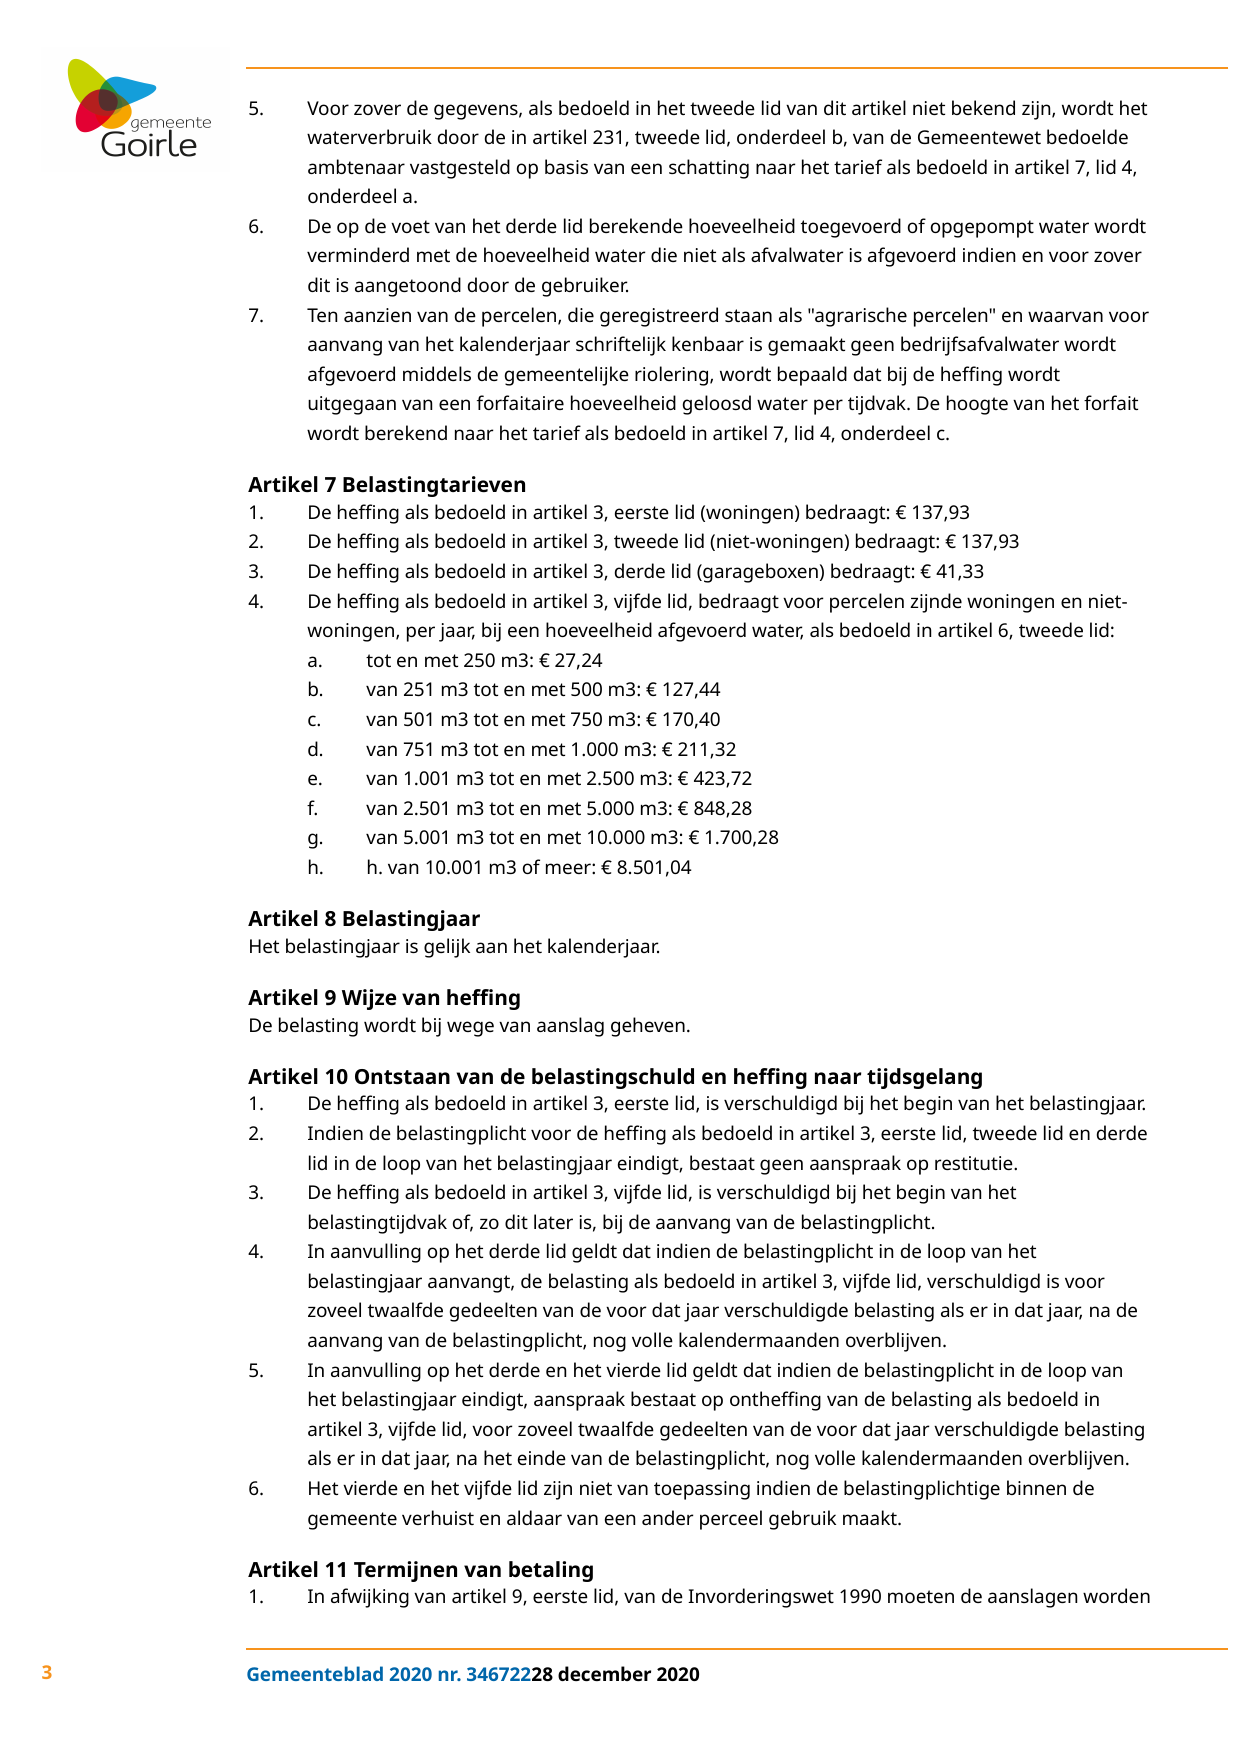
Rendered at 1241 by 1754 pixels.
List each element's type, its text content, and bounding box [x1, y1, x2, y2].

list De op de voet van het derde lid berekende hoeveelheid toegevoerd of opgepompt water wordt verminderd met de hoeveelheid water die niet als afvalwater is afgevoerd indien en voor zover dit is aangetoond door de gebruiker. [248, 213, 1152, 298]
list Voor zover de gegevens, als bedoeld in het tweede lid van dit artikel niet bekend zijn, wordt het waterverbruik door de in artikel 231, tweede lid, onderdeel b, van de Gemeentewet bedoelde ambtenaar vastgesteld op basis van een schatting naar het tarief als bedoeld in artikel 7, lid 4, onderdeel a. [248, 95, 1152, 209]
list van 251 m3 tot en met 500 m3: € 127,44 [307, 677, 1152, 702]
list De heffing als bedoeld in artikel 3, eerste lid (woningen) bedraagt: € 137,93 [248, 499, 1152, 525]
list van 751 m3 tot en met 1.000 m3: € 211,32 [307, 736, 1152, 761]
list van 2.501 m3 tot en met 5.000 m3: € 848,28 [307, 795, 1152, 821]
list In aanvulling op het derde en het vierde lid geldt dat indien de belastingplicht in de loop van het belastingjaar eindigt, aanspraak bestaat op ontheffing van de belasting als bedoeld in artikel 3, vijfde lid, voor zoveel twaalfde gedeelten van de voor dat jaar verschuldigde belasting als er in dat jaar, na het einde van de belastingplicht, nog volle kalendermaanden overblijven. [248, 1357, 1152, 1471]
list Het vierde en het vijfde lid zijn niet van toepassing indien de belastingplichtige binnen de gemeente verhuist en aldaar van een ander perceel gebruik maakt. [248, 1475, 1152, 1531]
list van 5.001 m3 tot en met 10.000 m3: € 1.700,28 [307, 824, 1152, 850]
list In aanvulling op het derde lid geldt dat indien de belastingplicht in de loop van het belastingjaar aanvangt, de belasting als bedoeld in artikel 3, vijfde lid, verschuldigd is voor zoveel twaalfde gedeelten van de voor dat jaar verschuldigde belasting als er in dat jaar, na de aanvang van de belastingplicht, nog volle kalendermaanden overblijven. [248, 1238, 1152, 1353]
list De heffing als bedoeld in artikel 3, vijfde lid, bedraagt voor percelen zijnde woningen en niet-woningen, per jaar, bij een hoeveelheid afgevoerd water, als bedoeld in artikel 6, tweede lid: [248, 588, 1152, 643]
text Artikel 10 Ontstaan van de belastingschuld en heffing naar tijdsgelang [248, 1062, 1152, 1091]
text Artikel 7 Belastingtarieven [248, 471, 1152, 499]
list Indien de belastingplicht voor de heffing als bedoeld in artikel 3, eerste lid, tweede lid en derde lid in de loop van het belastingjaar eindigt, bestaat geen aanspraak op restitutie. [248, 1120, 1152, 1176]
list Ten aanzien van de percelen, die geregistreerd staan als "agrarische percelen" en waarvan voor aanvang van het kalenderjaar schriftelijk kenbaar is gemaakt geen bedrijfsafvalwater wordt afgevoerd middels de gemeentelijke riolering, wordt bepaald dat bij de heffing wordt uitgegaan van een forfaitaire hoeveelheid geloosd water per tijdvak. De hoogte van het forfait wordt berekend naar het tarief als bedoeld in artikel 7, lid 4, onderdeel c. [248, 302, 1152, 446]
text Artikel 11 Termijnen van betaling [248, 1555, 1152, 1584]
picture [41, 47, 231, 172]
text De belasting wordt bij wege van aanslag geheven. [248, 1012, 1152, 1037]
text Artikel 8 Belastingjaar [248, 904, 1152, 933]
list De heffing als bedoeld in artikel 3, vijfde lid, is verschuldigd bij het begin van het belastingtijdvak of, zo dit later is, bij de aanvang van de belastingplicht. [248, 1179, 1152, 1235]
list tot en met 250 m3: € 27,24 [307, 647, 1152, 673]
list h. van 10.001 m3 of meer: € 8.501,04 [307, 854, 1152, 880]
text Artikel 9 Wijze van heffing [248, 983, 1152, 1012]
list In afwijking van artikel 9, eerste lid, van de Invorderingswet 1990 moeten de aanslagen worden [248, 1584, 1152, 1609]
text Het belastingjaar is gelijk aan het kalenderjaar. [248, 933, 1152, 959]
list De heffing als bedoeld in artikel 3, eerste lid, is verschuldigd bij het begin van het belastingjaar. [248, 1091, 1152, 1116]
list De heffing als bedoeld in artikel 3, tweede lid (niet-woningen) bedraagt: € 137,93 [248, 529, 1152, 554]
list van 501 m3 tot en met 750 m3: € 170,40 [307, 706, 1152, 732]
list van 1.001 m3 tot en met 2.500 m3: € 423,72 [307, 765, 1152, 791]
list De heffing als bedoeld in artikel 3, derde lid (garageboxen) bedraagt: € 41,33 [248, 558, 1152, 584]
